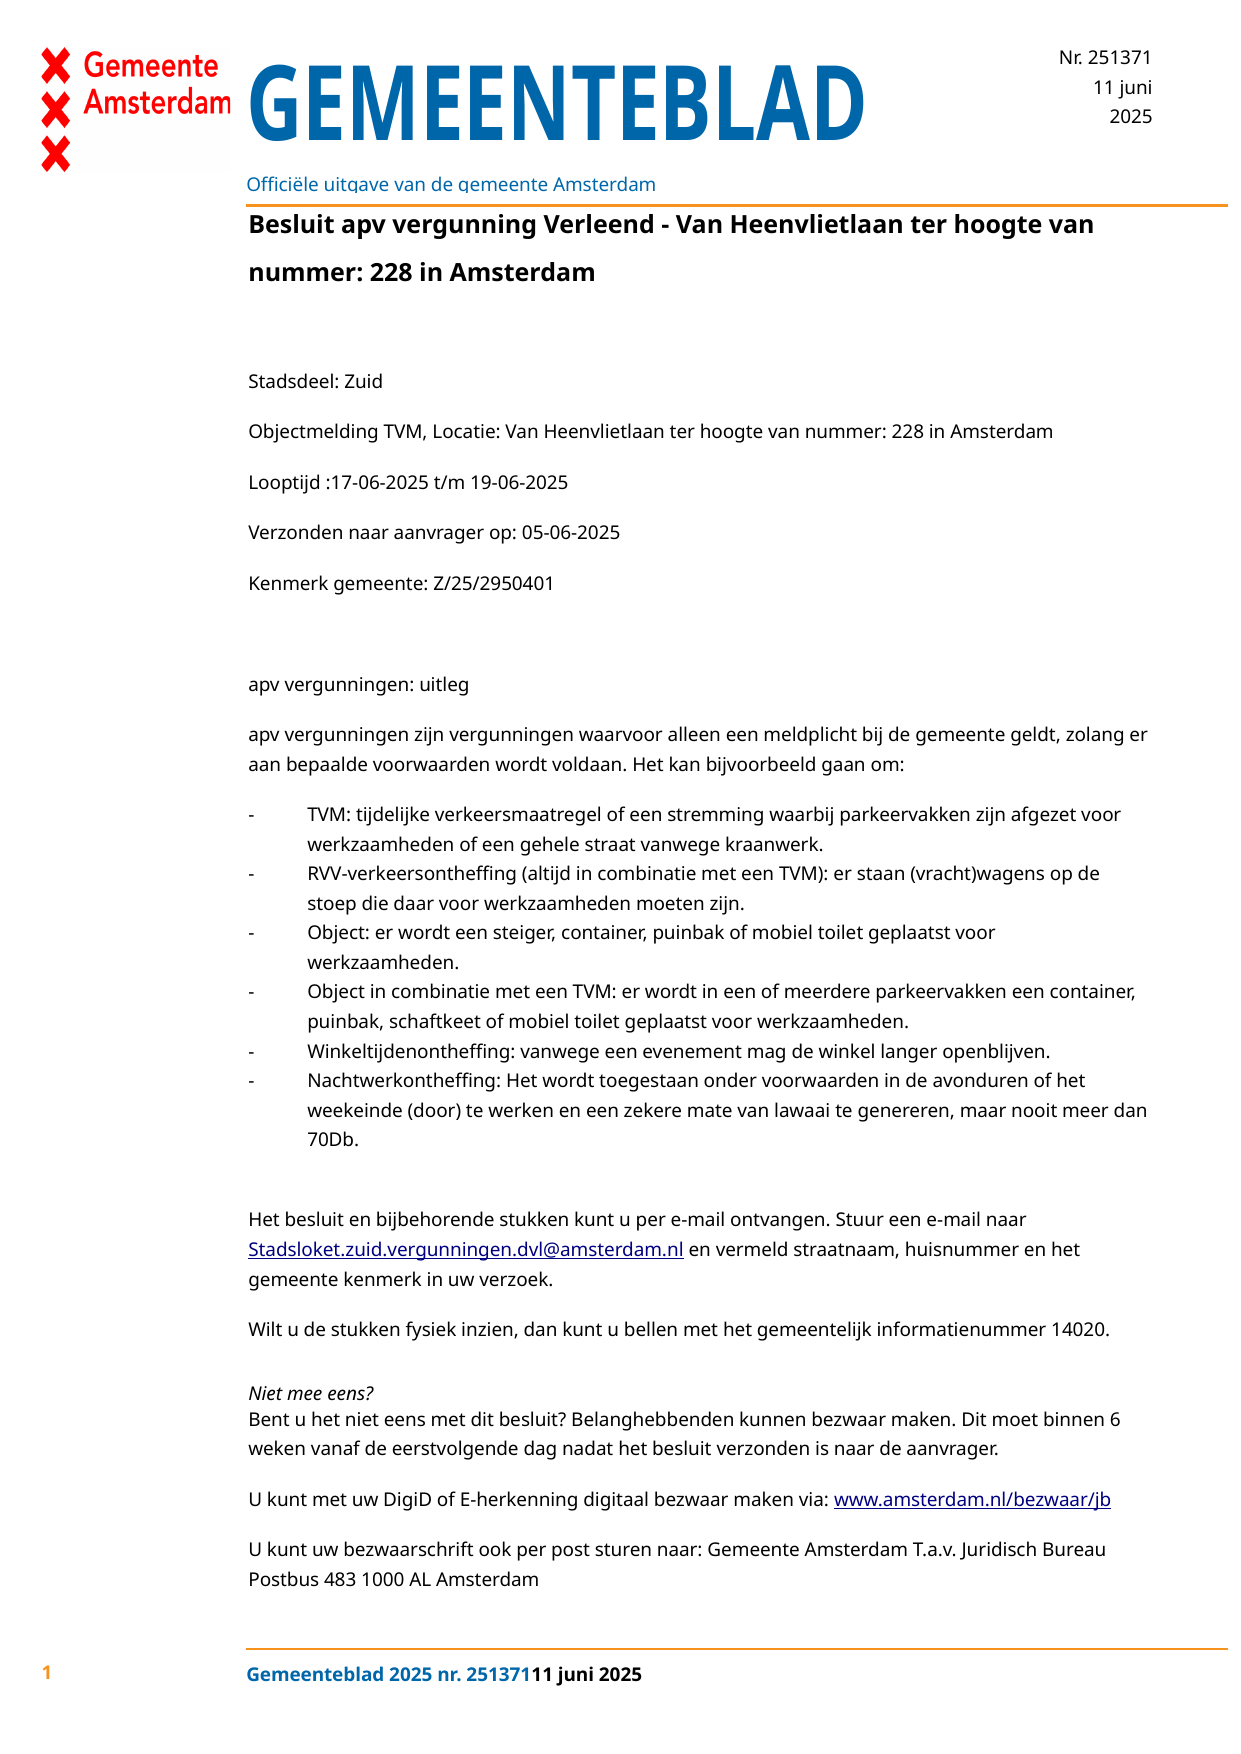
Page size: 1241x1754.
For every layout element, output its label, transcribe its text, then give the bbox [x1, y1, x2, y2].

list Object: er wordt een steiger, container, puinbak of mobiel toilet geplaatst voor werkzaamheden. [248, 919, 1152, 975]
text Objectmelding TVM, Locatie: Van Heenvlietlaan ter hoogte van nummer: 228 in Amsterdam [248, 419, 1152, 444]
text Stadsdeel: Zuid [248, 368, 1152, 394]
text Niet mee eens? [248, 1380, 1152, 1406]
text Besluit apv vergunning Verleend - Van Heenvlietlaan ter hoogte van nummer: 228 in Amsterdam [248, 207, 1152, 288]
text U kunt uw bezwaarschrift ook per post sturen naar: Gemeente Amsterdam T.a.v. Juridisch Bureau Postbus 483 1000 AL Amsterdam [248, 1536, 1152, 1592]
text Wilt u de stukken fysiek inzien, dan kunt u bellen met het gemeentelijk informatienummer 14020. [248, 1316, 1152, 1342]
list Nachtwerkontheffing: Het wordt toegestaan onder voorwaarden in de avonduren of het weekeinde (door) te werken en een zekere mate van lawaai te genereren, maar nooit meer dan 70Db. [248, 1067, 1152, 1152]
list TVM: tijdelijke verkeersmaatregel of een stremming waarbij parkeervakken zijn afgezet voor werkzaamheden of een gehele straat vanwege kraanwerk. [248, 801, 1152, 857]
list Winkeltijdenontheffing: vanwege een evenement mag de winkel langer openblijven. [248, 1038, 1152, 1064]
text Kenmerk gemeente: Z/25/2950401 [248, 570, 1152, 596]
text Looptijd :17-06-2025 t/m 19-06-2025 [248, 469, 1152, 495]
text apv vergunningen: uitleg [248, 671, 1152, 697]
text U kunt met uw DigiD of E-herkenning digitaal bezwaar maken via: www.amsterdam.nl/bezwaar/jb [248, 1486, 1152, 1512]
list Object in combinatie met een TVM: er wordt in een of meerdere parkeervakken een container, puinbak, schaftkeet of mobiel toilet geplaatst voor werkzaamheden. [248, 979, 1152, 1034]
text Het besluit en bijbehorende stukken kunt u per e-mail ontvangen. Stuur een e-mail naar Stadsloket.zuid.vergunningen.dvl@amsterdam.nl en vermeld straatnaam, huisnummer en het gemeente kenmerk in uw verzoek. [248, 1207, 1152, 1292]
list RVV-verkeersontheffing (altijd in combinatie met een TVM): er staan (vracht)wagens op de stoep die daar voor werkzaamheden moeten zijn. [248, 860, 1152, 916]
text apv vergunningen zijn vergunningen waarvoor alleen een meldplicht bij de gemeente geldt, zolang er aan bepaalde voorwaarden wordt voldaan. Het kan bijvoorbeeld gaan om: [248, 721, 1152, 777]
picture [41, 47, 231, 172]
text Bent u het niet eens met dit besluit? Belanghebbenden kunnen bezwaar maken. Dit moet binnen 6 weken vanaf de eerstvolgende dag nadat het besluit verzonden is naar de aanvrager. [248, 1406, 1152, 1461]
text Verzonden naar aanvrager op: 05-06-2025 [248, 519, 1152, 545]
